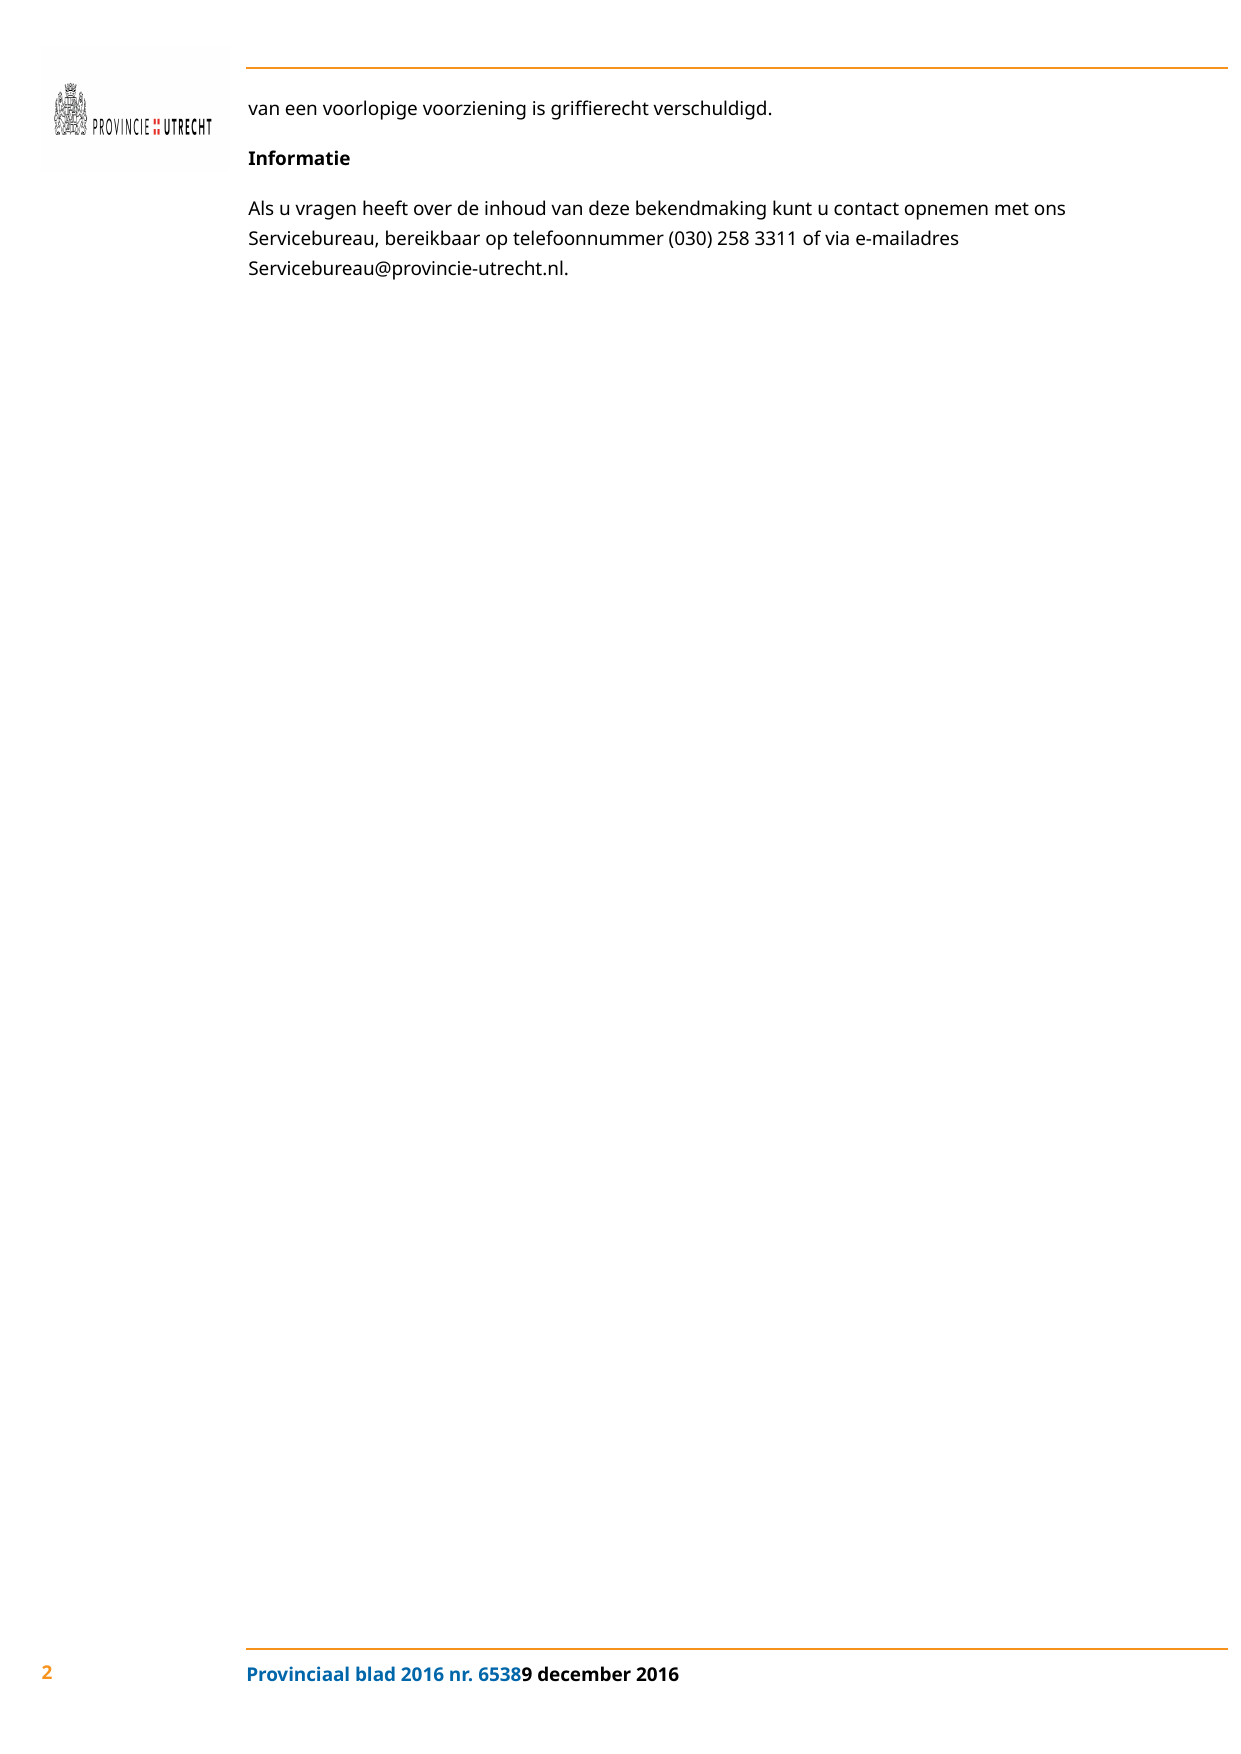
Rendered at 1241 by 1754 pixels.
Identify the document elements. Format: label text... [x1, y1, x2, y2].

picture [41, 47, 231, 172]
text van een voorlopige voorziening is griffierecht verschuldigd. [248, 95, 1152, 121]
text Informatie [248, 145, 1152, 171]
text Als u vragen heeft over de inhoud van deze bekendmaking kunt u contact opnemen met ons Servicebureau, bereikbaar op telefoonnummer (030) 258 3311 of via e-mailadres Servicebureau@provincie-utrecht.nl. [248, 196, 1152, 281]
